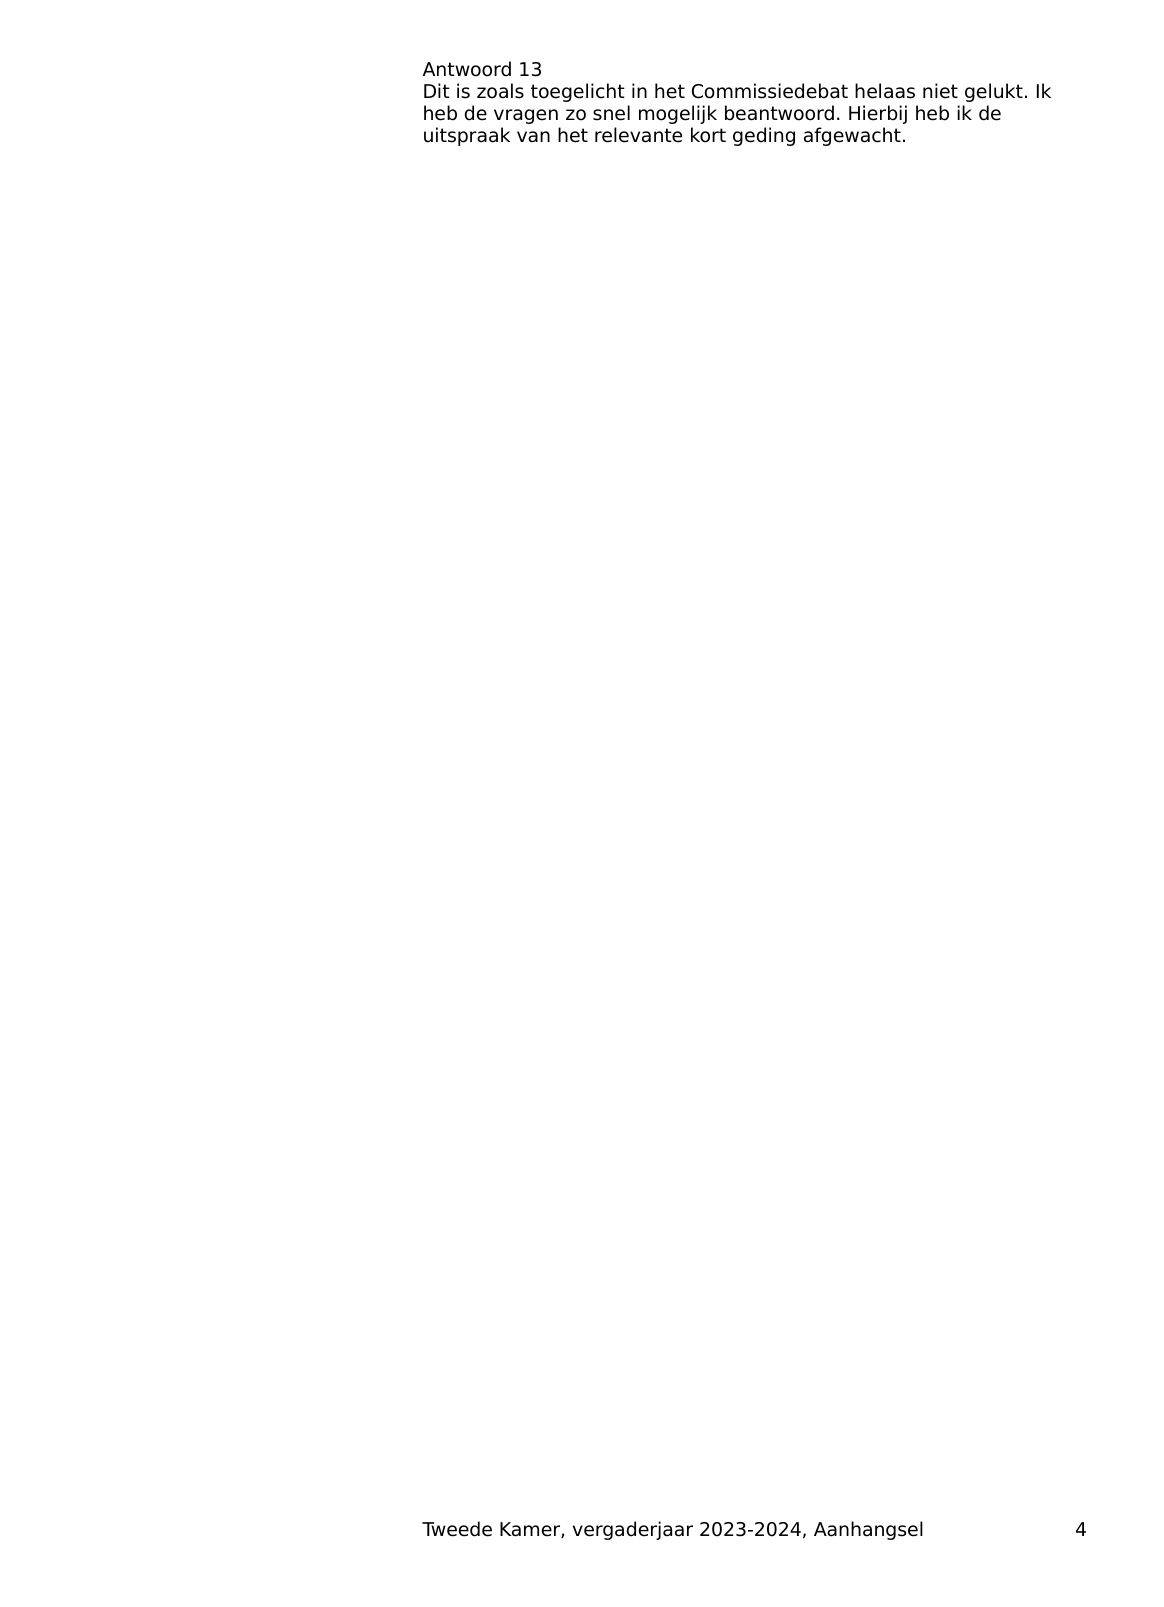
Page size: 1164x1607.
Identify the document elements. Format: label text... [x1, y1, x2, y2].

text Dit is zoals toegelicht in het Commissiedebat helaas niet gelukt. Ik heb de vragen zo snel mogelijk beantwoord. Hierbij heb ik de uitspraak van het relevante kort geding afgewacht. [422, 81, 1087, 147]
text Antwoord 13 [422, 59, 1087, 81]
